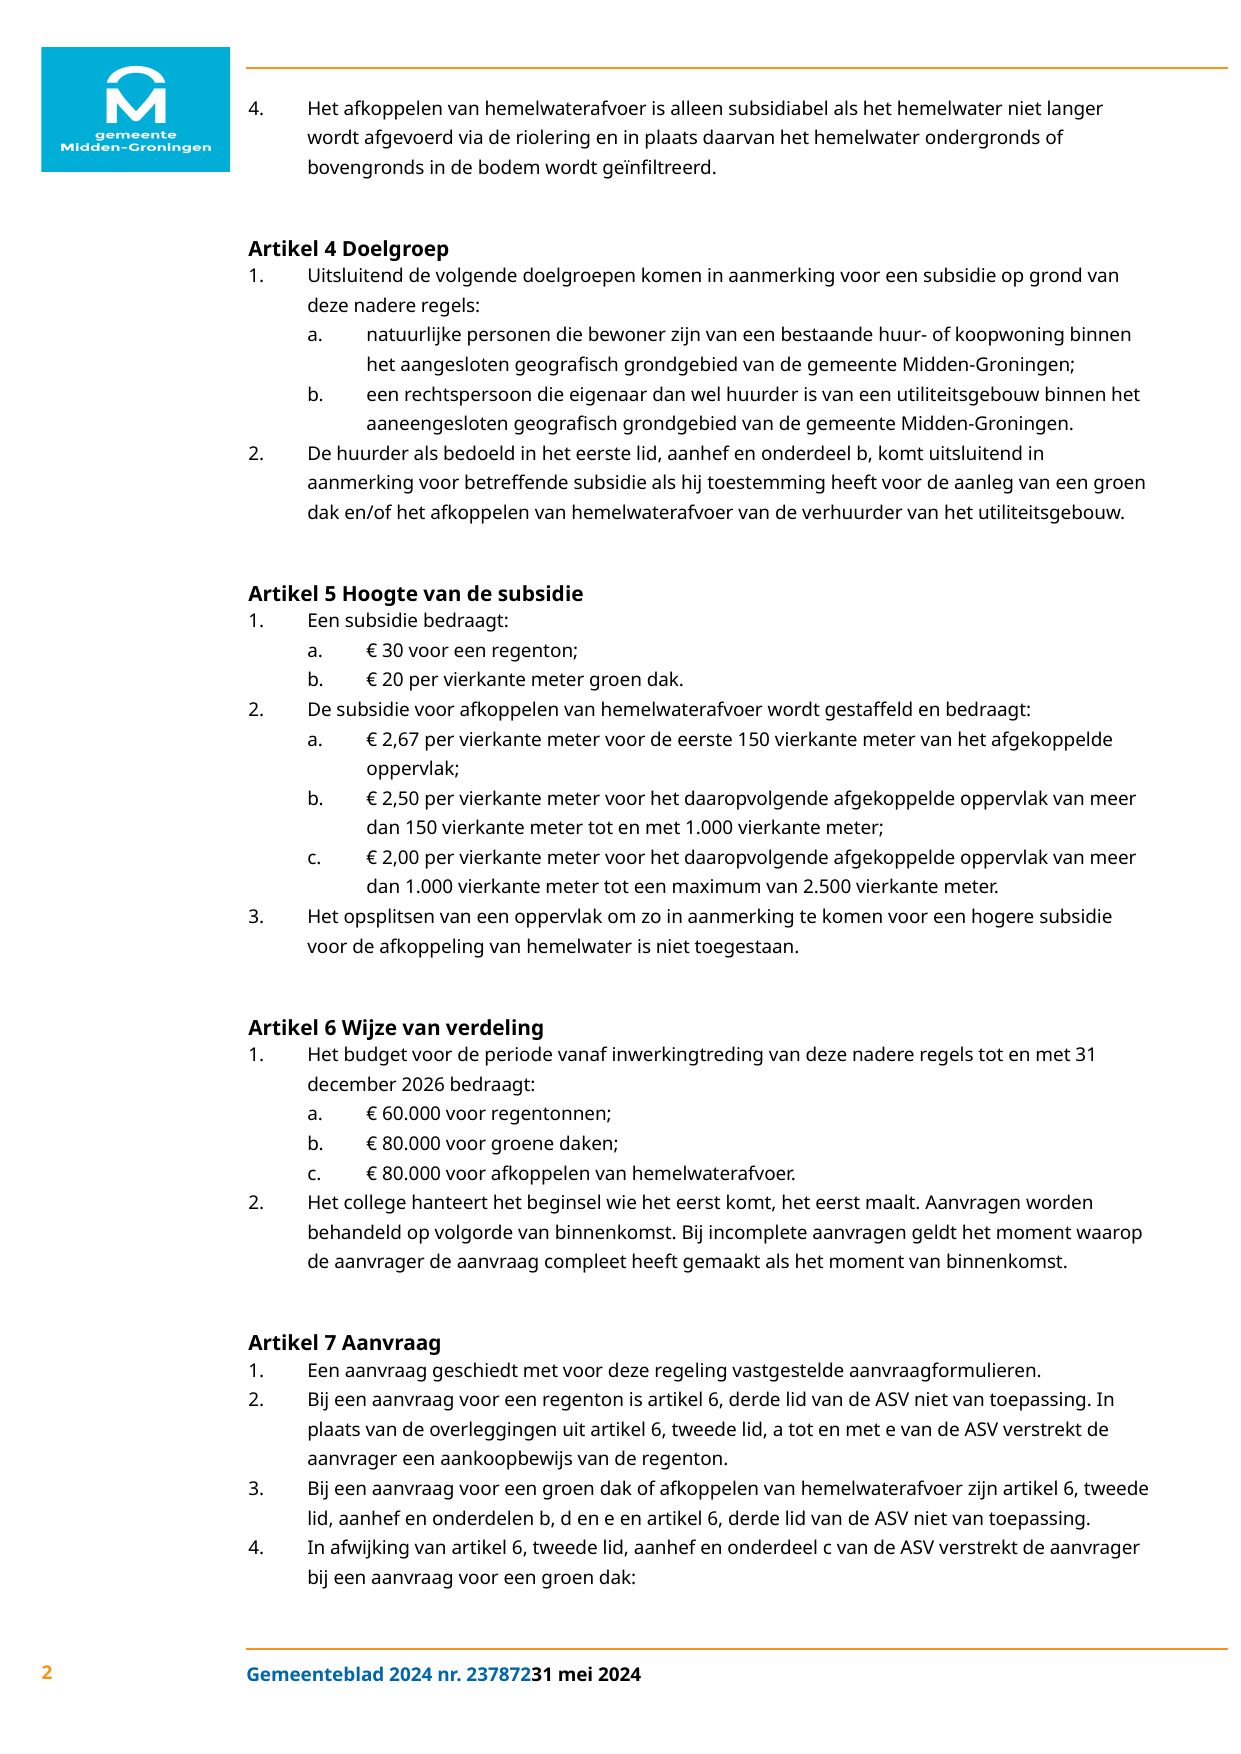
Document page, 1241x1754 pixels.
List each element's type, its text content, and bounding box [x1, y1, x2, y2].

list Uitsluitend de volgende doelgroepen komen in aanmerking voor een subsidie op grond van deze nadere regels: [248, 262, 1152, 318]
list € 80.000 voor groene daken; [307, 1130, 1152, 1156]
list € 2,67 per vierkante meter voor de eerste 150 vierkante meter van het afgekoppelde oppervlak; [307, 726, 1152, 781]
list Bij een aanvraag voor een regenton is artikel 6, derde lid van de ASV niet van toepassing. In plaats van de overleggingen uit artikel 6, tweede lid, a tot en met e van de ASV verstrekt de aanvrager een aankoopbewijs van de regenton. [248, 1386, 1152, 1471]
picture [184, 146, 190, 153]
list De subsidie voor afkoppelen van hemelwaterafvoer wordt gestaffeld en bedraagt: [248, 696, 1152, 722]
list In afwijking van artikel 6, tweede lid, aanhef en onderdeel c van de ASV verstrekt de aanvrager bij een aanvraag voor een groen dak: [248, 1534, 1152, 1590]
picture [107, 89, 165, 122]
text Artikel 4 Doelgroep [248, 234, 1152, 262]
list € 30 voor een regenton; [307, 637, 1152, 663]
list Bij een aanvraag voor een groen dak of afkoppelen van hemelwaterafvoer zijn artikel 6, tweede lid, aanhef en onderdelen b, d en e en artikel 6, derde lid van de ASV niet van toepassing. [248, 1475, 1152, 1531]
list Een subsidie bedraagt: [248, 607, 1152, 633]
list Het afkoppelen van hemelwaterafvoer is alleen subsidiabel als het hemelwater niet langer wordt afgevoerd via de riolering en in plaats daarvan het hemelwater ondergronds of bovengronds in de bodem wordt geïnfiltreerd. [248, 95, 1152, 180]
list € 20 per vierkante meter groen dak. [307, 667, 1152, 692]
list De huurder als bedoeld in het eerste lid, aanhef en onderdeel b, komt uitsluitend in aanmerking voor betreffende subsidie als hij toestemming heeft voor de aanleg van een groen dak en/of het afkoppelen van hemelwaterafvoer van de verhuurder van het utiliteitsgebouw. [248, 440, 1152, 525]
list Het opsplitsen van een oppervlak om zo in aanmerking te komen voor een hogere subsidie voor de afkoppeling van hemelwater is niet toegestaan. [248, 903, 1152, 959]
list € 2,50 per vierkante meter voor het daaropvolgende afgekoppelde oppervlak van meer dan 150 vierkante meter tot en met 1.000 vierkante meter; [307, 785, 1152, 840]
text Artikel 7 Aanvraag [248, 1328, 1152, 1357]
list € 2,00 per vierkante meter voor het daaropvolgende afgekoppelde oppervlak van meer dan 1.000 vierkante meter tot een maximum van 2.500 vierkante meter. [307, 844, 1152, 899]
picture [108, 66, 164, 82]
list Het college hanteert het beginsel wie het eerst komt, het eerst maalt. Aanvragen worden behandeld op volgorde van binnenkomst. Bij incomplete aanvragen geldt het moment waarop de aanvrager de aanvraag compleet heeft gemaakt als het moment van binnenkomst. [248, 1189, 1152, 1274]
list € 60.000 voor regentonnen; [307, 1101, 1152, 1126]
text Artikel 5 Hoogte van de subsidie [248, 579, 1152, 607]
list Een aanvraag geschiedt met voor deze regeling vastgestelde aanvraagformulieren. [248, 1357, 1152, 1383]
list natuurlijke personen die bewoner zijn van een bestaande huur- of koopwoning binnen het aangesloten geografisch grondgebied van de gemeente Midden-Groningen; [307, 322, 1152, 377]
list een rechtspersoon die eigenaar dan wel huurder is van een utiliteitsgebouw binnen het aaneengesloten geografisch grondgebied van de gemeente Midden-Groningen. [307, 381, 1152, 436]
text Artikel 6 Wijze van verdeling [248, 1013, 1152, 1041]
list Het budget voor de periode vanaf inwerkingtreding van deze nadere regels tot en met 31 december 2026 bedraagt: [248, 1041, 1152, 1097]
list € 80.000 voor afkoppelen van hemelwaterafvoer. [307, 1160, 1152, 1185]
